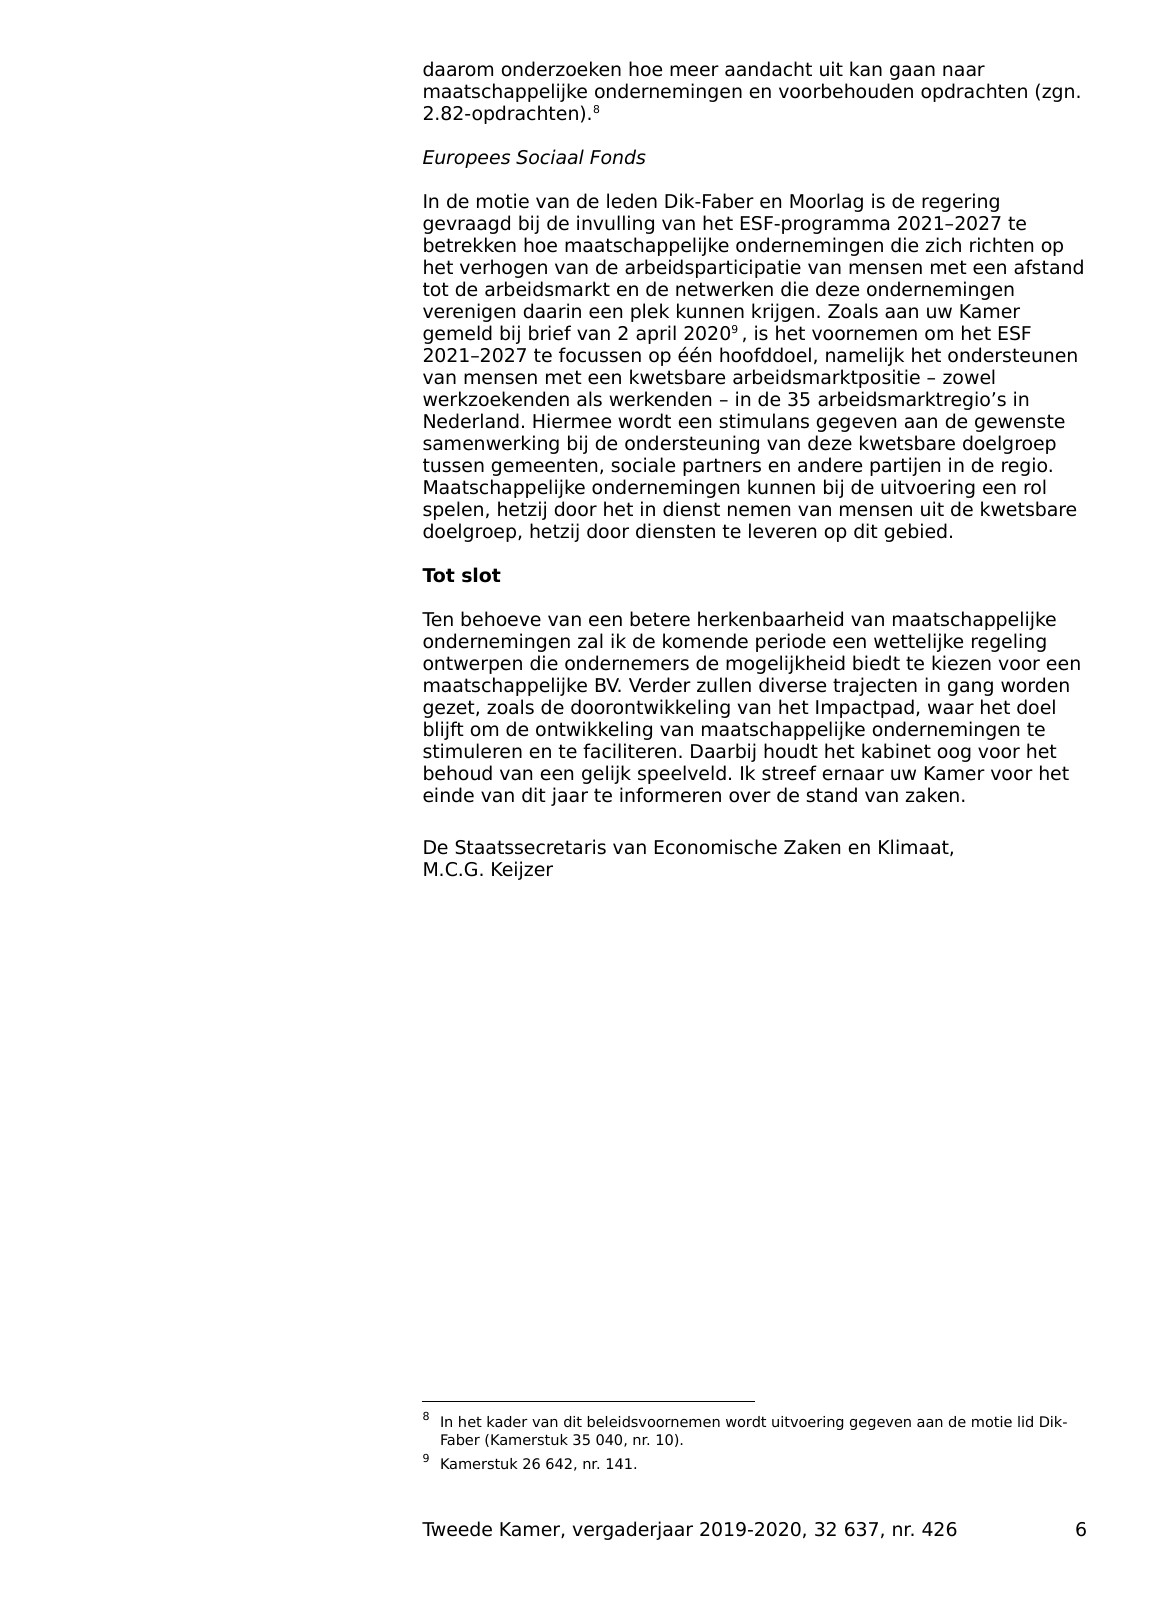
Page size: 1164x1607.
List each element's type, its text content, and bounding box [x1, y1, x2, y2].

text In het kader van dit beleidsvoornemen wordt uitvoering gegeven aan de motie lid Dik-Faber (Kamerstuk 35 040, nr. 10). [422, 1410, 1087, 1449]
text De Staatssecretaris van Economische Zaken en Klimaat, M.C.G. Keijzer [422, 837, 1087, 881]
subtitle Tot slot [422, 565, 1087, 587]
text daarom onderzoeken hoe meer aandacht uit kan gaan naar maatschappelijke ondernemingen en voorbehouden opdrachten (zgn. 2.82-opdrachten). [422, 59, 1087, 125]
text Kamerstuk 26 642, nr. 141. [422, 1452, 1087, 1474]
subtitle Europees Sociaal Fonds [422, 147, 1087, 169]
text Ten behoeve van een betere herkenbaarheid van maatschappelijke ondernemingen zal ik de komende periode een wettelijke regeling ontwerpen die ondernemers de mogelijkheid biedt te kiezen voor een maatschappelijke BV. Verder zullen diverse trajecten in gang worden gezet, zoals de doorontwikkeling van het Impactpad, waar het doel blijft om de ontwikkeling van maatschappelijke ondernemingen te stimuleren en te faciliteren. Daarbij houdt het kabinet oog voor het behoud van een gelijk speelveld. Ik streef ernaar uw Kamer voor het einde van dit jaar te informeren over de stand van zaken. [422, 609, 1087, 807]
text In de motie van de leden Dik-Faber en Moorlag is de regering gevraagd bij de invulling van het ESF-programma 2021–2027 te betrekken hoe maatschappelijke ondernemingen die zich richten op het verhogen van de arbeidsparticipatie van mensen met een afstand tot de arbeidsmarkt en de netwerken die deze ondernemingen verenigen daarin een plek kunnen krijgen. Zoals aan uw Kamer gemeld bij brief van 2 april 2020, is het voornemen om het ESF 2021–2027 te focussen op één hoofddoel, namelijk het ondersteunen van mensen met een kwetsbare arbeidsmarktpositie – zowel werkzoekenden als werkenden – in de 35 arbeidsmarktregio’s in Nederland. Hiermee wordt een stimulans gegeven aan de gewenste samenwerking bij de ondersteuning van deze kwetsbare doelgroep tussen gemeenten, sociale partners en andere partijen in de regio. Maatschappelijke ondernemingen kunnen bij de uitvoering een rol spelen, hetzij door het in dienst nemen van mensen uit de kwetsbare doelgroep, hetzij door diensten te leveren op dit gebied. [422, 191, 1087, 543]
